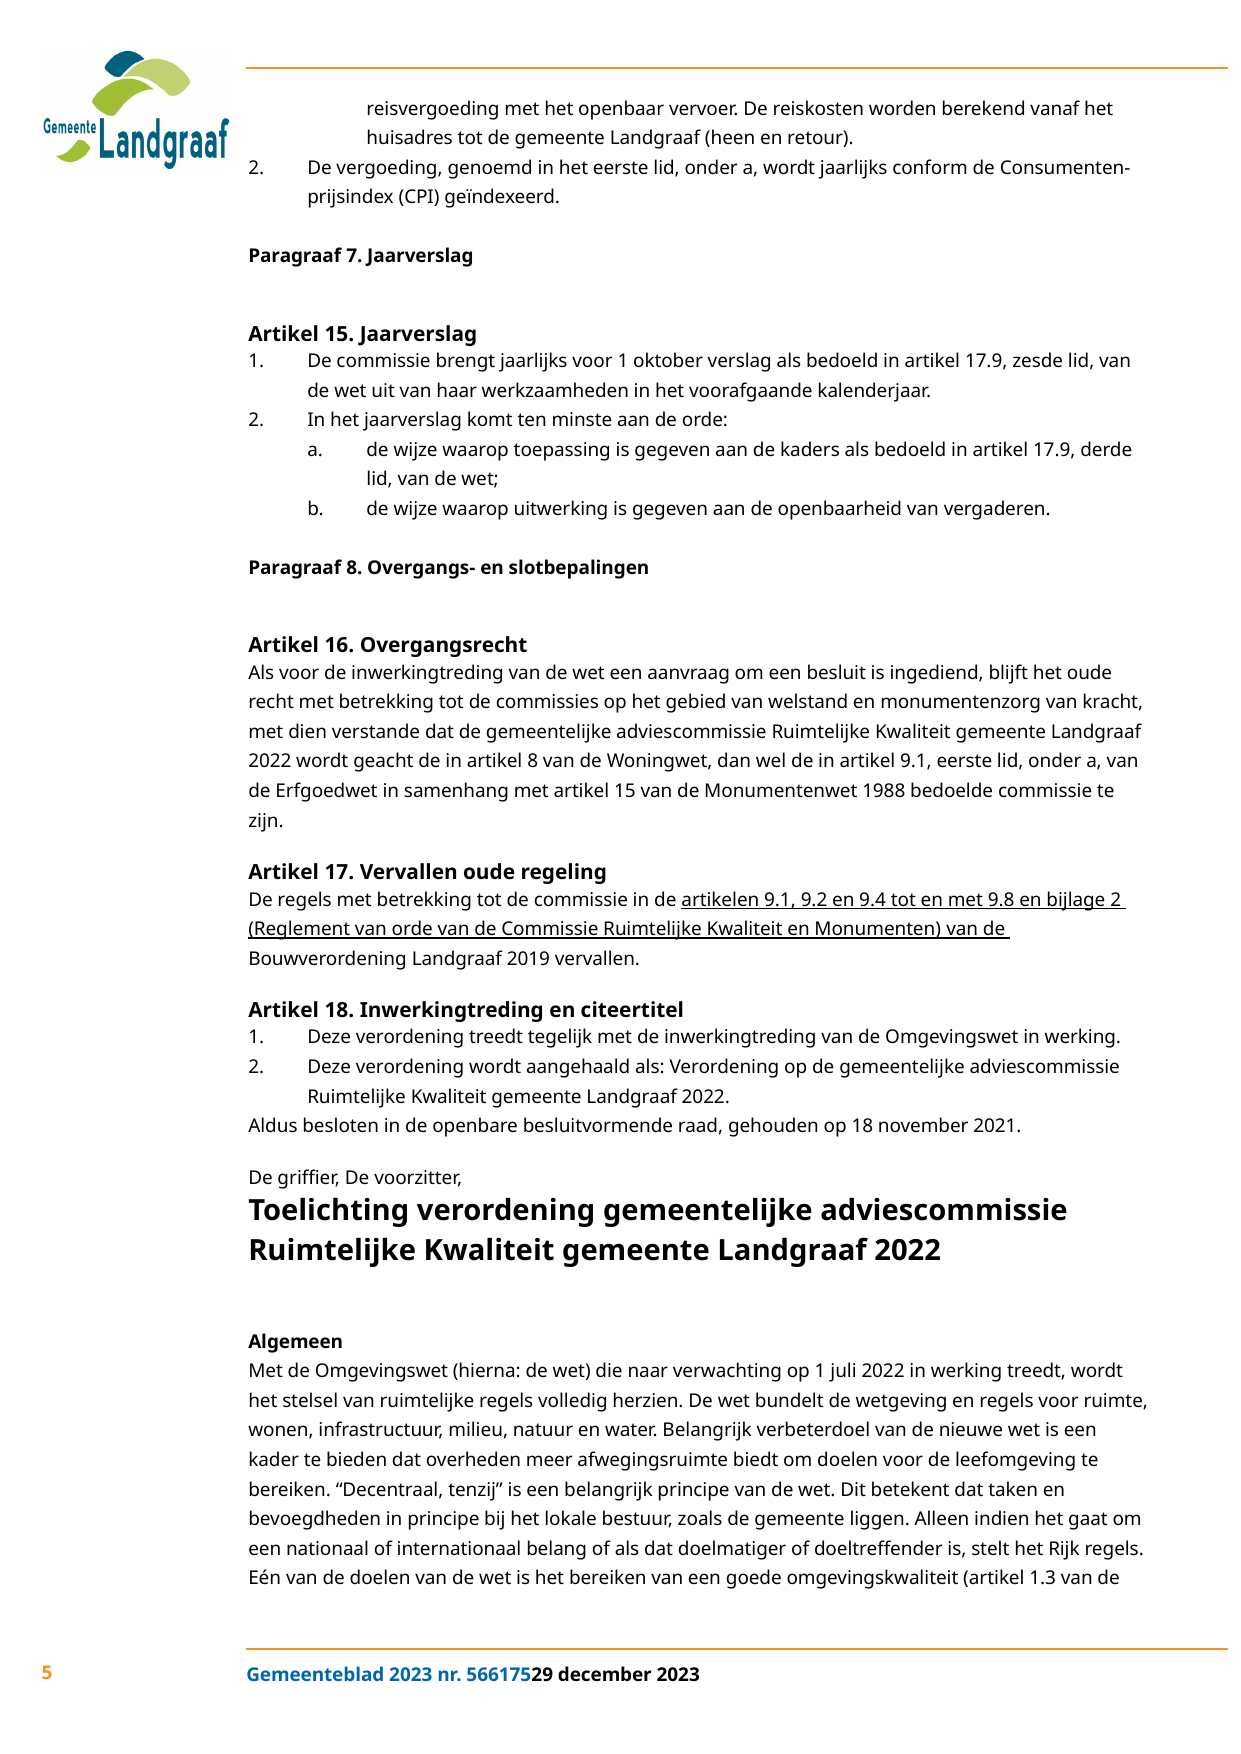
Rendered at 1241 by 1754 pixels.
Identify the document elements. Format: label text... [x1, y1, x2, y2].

picture [41, 47, 231, 172]
text Eén van de doelen van de wet is het bereiken van een goede omgevingskwaliteit (artikel 1.3 van de [248, 1564, 1152, 1590]
text Aldus besloten in de openbare besluitvormende raad, gehouden op 18 november 2021. [248, 1112, 1152, 1138]
list de wijze waarop uitwerking is gegeven aan de openbaarheid van vergaderen. [307, 495, 1152, 521]
list De commissie brengt jaarlijks voor 1 oktober verslag als bedoeld in artikel 17.9, zesde lid, van de wet uit van haar werkzaamheden in het voorafgaande kalenderjaar. [248, 347, 1152, 403]
list reisvergoeding met het openbaar vervoer. De reiskosten worden berekend vanaf het huisadres tot de gemeente Landgraaf (heen en retour). [307, 95, 1152, 150]
text Toelichting verordening gemeentelijke adviescommissie Ruimtelijke Kwaliteit gemeente Landgraaf 2022 [248, 1190, 1152, 1269]
list De vergoeding, genoemd in het eerste lid, onder a, wordt jaarlijks conform de Consumenten-prijsindex (CPI) geïndexeerd. [248, 154, 1152, 209]
text Artikel 16. Overgangsrecht [248, 631, 1152, 659]
list Deze verordening wordt aangehaald als: Verordening op de gemeentelijke adviescommissie Ruimtelijke Kwaliteit gemeente Landgraaf 2022. [248, 1053, 1152, 1109]
text Artikel 17. Vervallen oude regeling [248, 857, 1152, 886]
text Met de Omgevingswet (hierna: de wet) die naar verwachting op 1 juli 2022 in werking treedt, wordt het stelsel van ruimtelijke regels volledig herzien. De wet bundelt de wetgeving en regels voor ruimte, wonen, infrastructuur, milieu, natuur en water. Belangrijk verbeterdoel van de nieuwe wet is een kader te bieden dat overheden meer afwegingsruimte biedt om doelen voor de leefomgeving te bereiken. “Decentraal, tenzij” is een belangrijk principe van de wet. Dit betekent dat taken en bevoegdheden in principe bij het lokale bestuur, zoals de gemeente liggen. Alleen indien het gaat om een nationaal of internationaal belang of als dat doelmatiger of doeltreffender is, stelt het Rijk regels. [248, 1357, 1152, 1561]
list In het jaarverslag komt ten minste aan de orde: [248, 406, 1152, 432]
text De griffier, De voorzitter, [248, 1164, 1152, 1190]
text Als voor de inwerkingtreding van de wet een aanvraag om een besluit is ingediend, blijft het oude recht met betrekking tot de commissies op het gebied van welstand en monumentenzorg van kracht, met dien verstande dat de gemeentelijke adviescommissie Ruimtelijke Kwaliteit gemeente Landgraaf 2022 wordt geacht de in artikel 8 van de Woningwet, dan wel de in artikel 9.1, eerste lid, onder a, van de Erfgoedwet in samenhang met artikel 15 van de Monumentenwet 1988 bedoelde commissie te zijn. [248, 659, 1152, 833]
text Artikel 18. Inwerkingtreding en citeertitel [248, 995, 1152, 1024]
text De regels met betrekking tot de commissie in de artikelen 9.1, 9.2 en 9.4 tot en met 9.8 en bijlage 2 (Reglement van orde van de Commissie Ruimtelijke Kwaliteit en Monumenten) van de Bouwverordening Landgraaf 2019 vervallen. [248, 886, 1152, 971]
text Algemeen [248, 1328, 1152, 1353]
text Paragraaf 8. Overgangs- en slotbepalingen [248, 554, 1152, 580]
text Paragraaf 7. Jaarverslag [248, 243, 1152, 268]
list Deze verordening treedt tegelijk met de inwerkingtreding van de Omgevingswet in werking. [248, 1024, 1152, 1049]
list de wijze waarop toepassing is gegeven aan de kaders als bedoeld in artikel 17.9, derde lid, van de wet; [307, 436, 1152, 491]
text Artikel 15. Jaarverslag [248, 319, 1152, 347]
